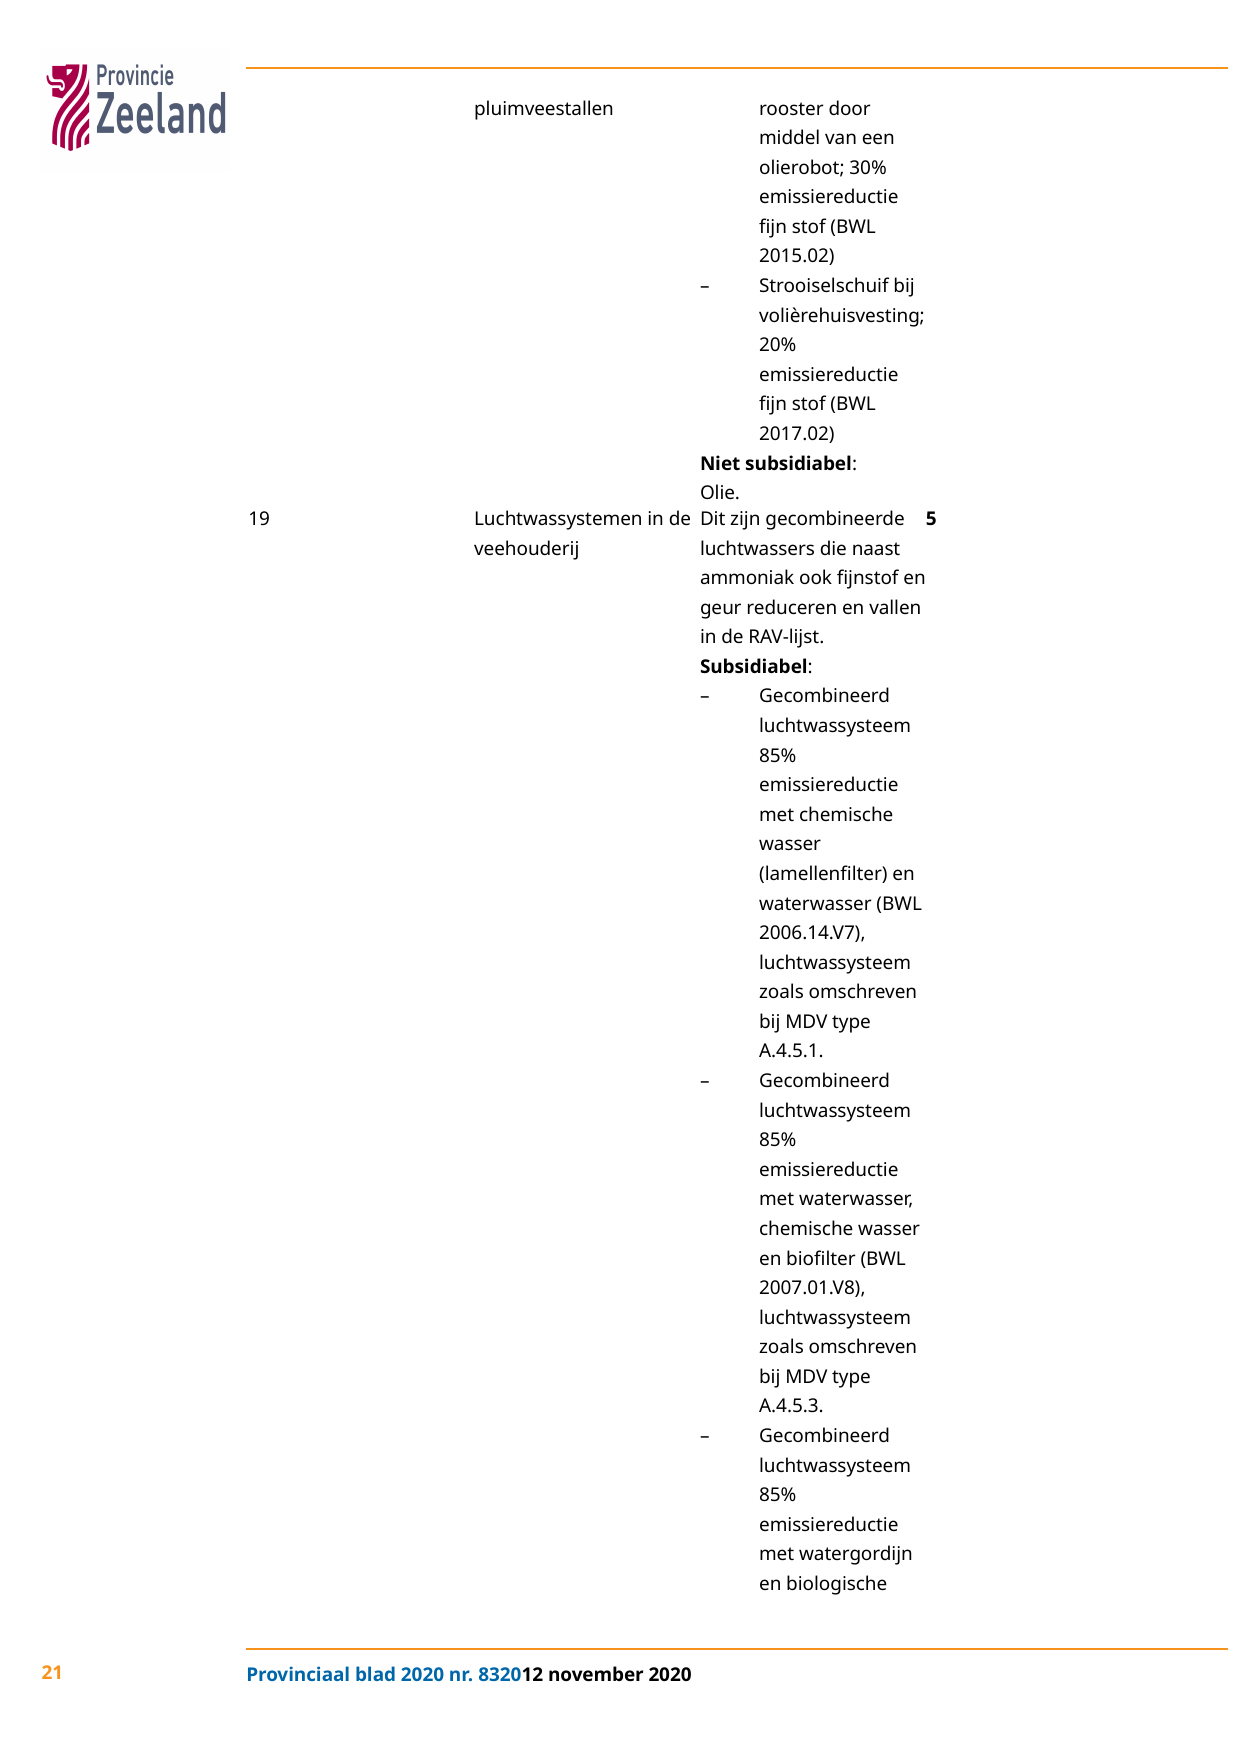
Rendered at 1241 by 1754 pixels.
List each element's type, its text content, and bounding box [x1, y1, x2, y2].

table_cell 5 [926, 505, 1152, 1596]
table_cell Dit zijn gecombineerde luchtwassers die naast ammoniak ook fijnstof en geur reduceren en vallen in de RAV-lijst. Subsidiabel: Gecombineerd luchtwassysteem 85% emissiereductie met chemische wasser (lamellenfilter) en waterwasser (BWL 2006.14.V7), luchtwassysteem zoals omschreven bij MDV type A.4.5.1. Gecombineerd luchtwassysteem 85% emissiereductie met waterwasser, chemische wasser en biofilter (BWL 2007.01.V8), luchtwassysteem zoals omschreven bij MDV type A.4.5.3. Gecombineerd luchtwassysteem 85% emissiereductie met watergordijn en biologische [700, 505, 926, 1596]
picture [41, 47, 231, 172]
table_cell [248, 95, 474, 505]
table_cell [926, 95, 1152, 505]
table_cell Luchtwassystemen in de veehouderij [474, 505, 700, 1596]
table_cell 19 [248, 505, 474, 1596]
table_cell pluimveestallen [474, 95, 700, 505]
table_cell rooster door middel van een olierobot; 30% emissiereductie fijn stof (BWL 2015.02) Strooiselschuif bij volièrehuisvesting; 20% emissiereductie fijn stof (BWL 2017.02) Niet subsidiabel: Olie. [700, 95, 926, 505]
